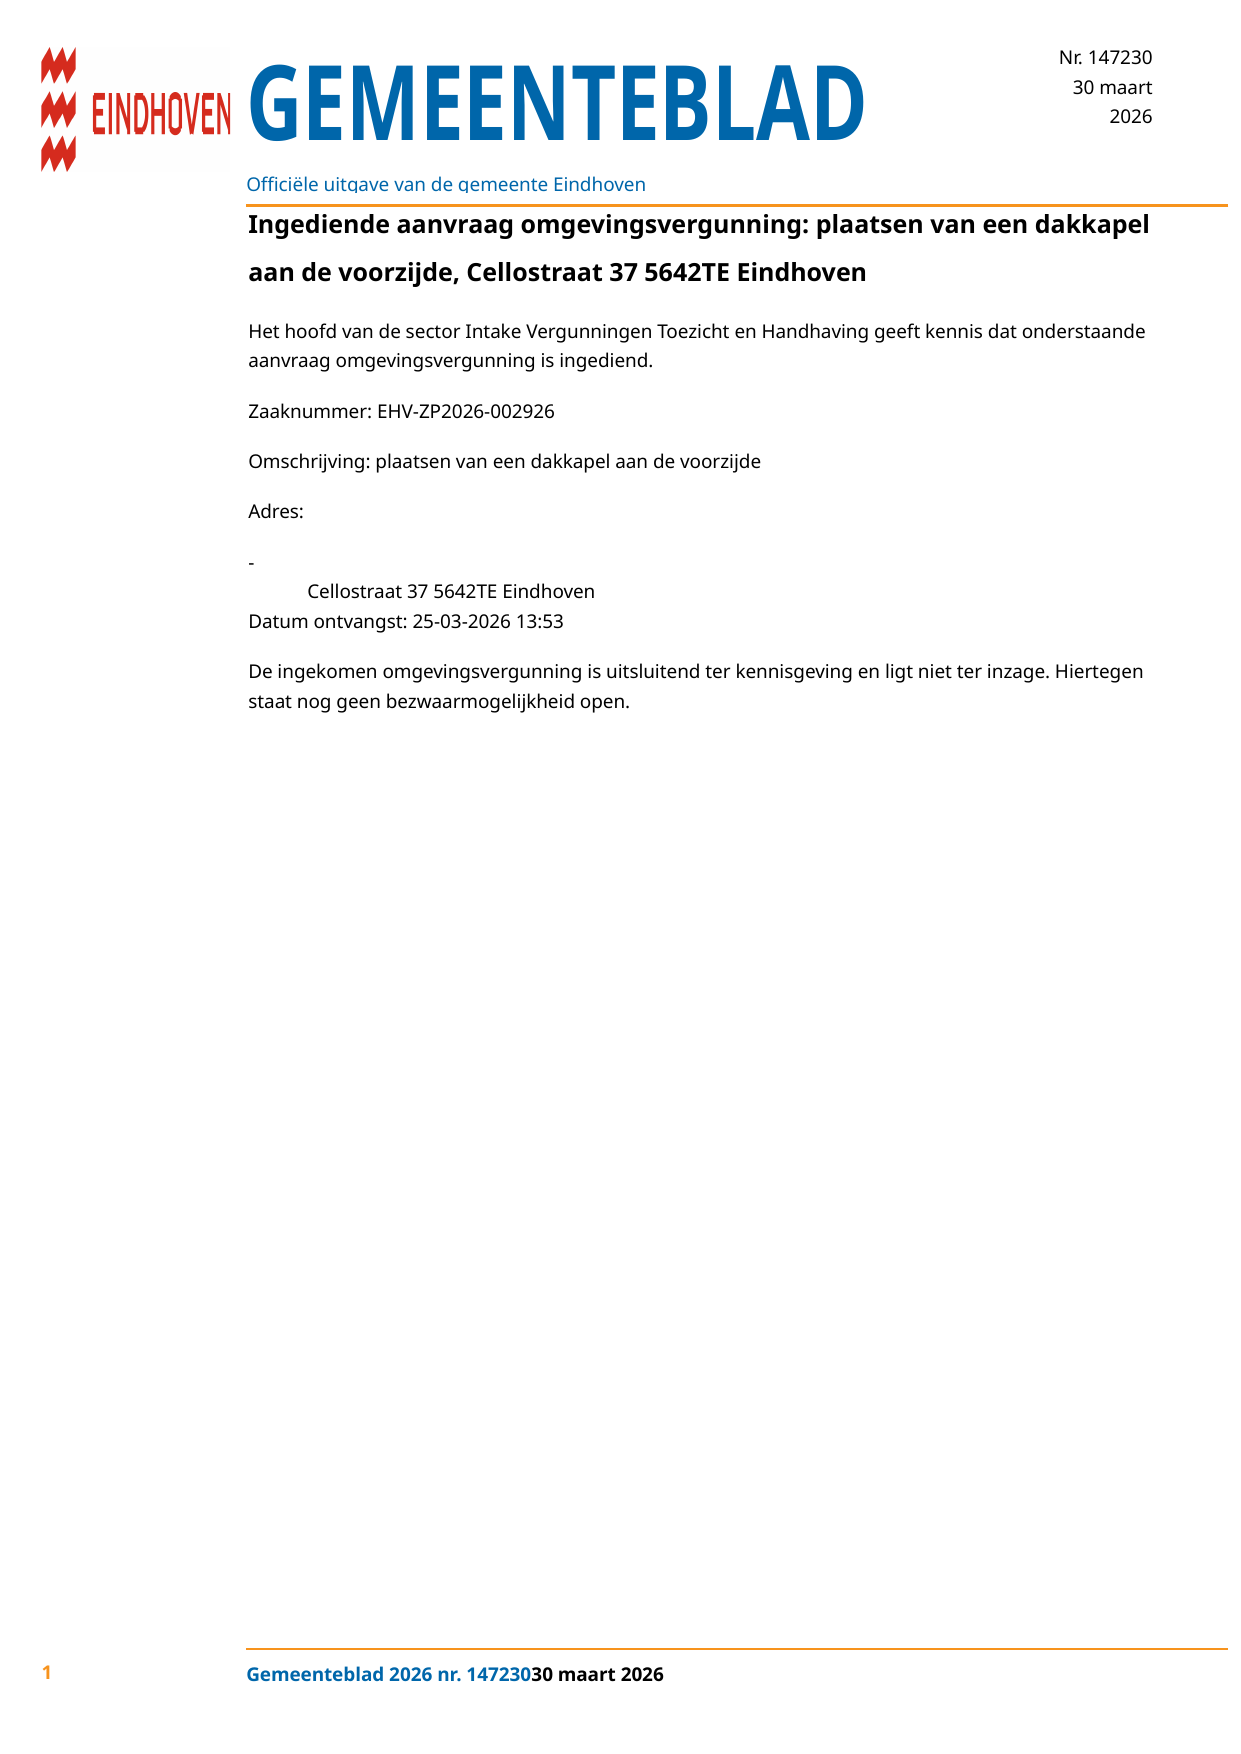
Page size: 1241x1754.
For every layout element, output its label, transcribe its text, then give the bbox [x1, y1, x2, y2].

text Het hoofd van de sector Intake Vergunningen Toezicht en Handhaving geeft kennis dat onderstaande aanvraag omgevingsvergunning is ingediend. [248, 318, 1152, 373]
text De ingekomen omgevingsvergunning is uitsluitend ter kennisgeving en ligt niet ter inzage. Hiertegen staat nog geen bezwaarmogelijkheid open. [248, 659, 1152, 714]
text Omschrijving: plaatsen van een dakkapel aan de voorzijde [248, 448, 1152, 474]
text Zaaknummer: EHV-ZP2026-002926 [248, 398, 1152, 424]
text Datum ontvangst: 25-03-2026 13:53 [248, 608, 1152, 634]
list Cellostraat 37 5642TE Eindhoven [248, 579, 1152, 604]
text Ingediende aanvraag omgevingsvergunning: plaatsen van een dakkapel aan de voorzijde, Cellostraat 37 5642TE Eindhoven [248, 207, 1152, 288]
text Adres: [248, 499, 1152, 524]
picture [41, 47, 231, 172]
